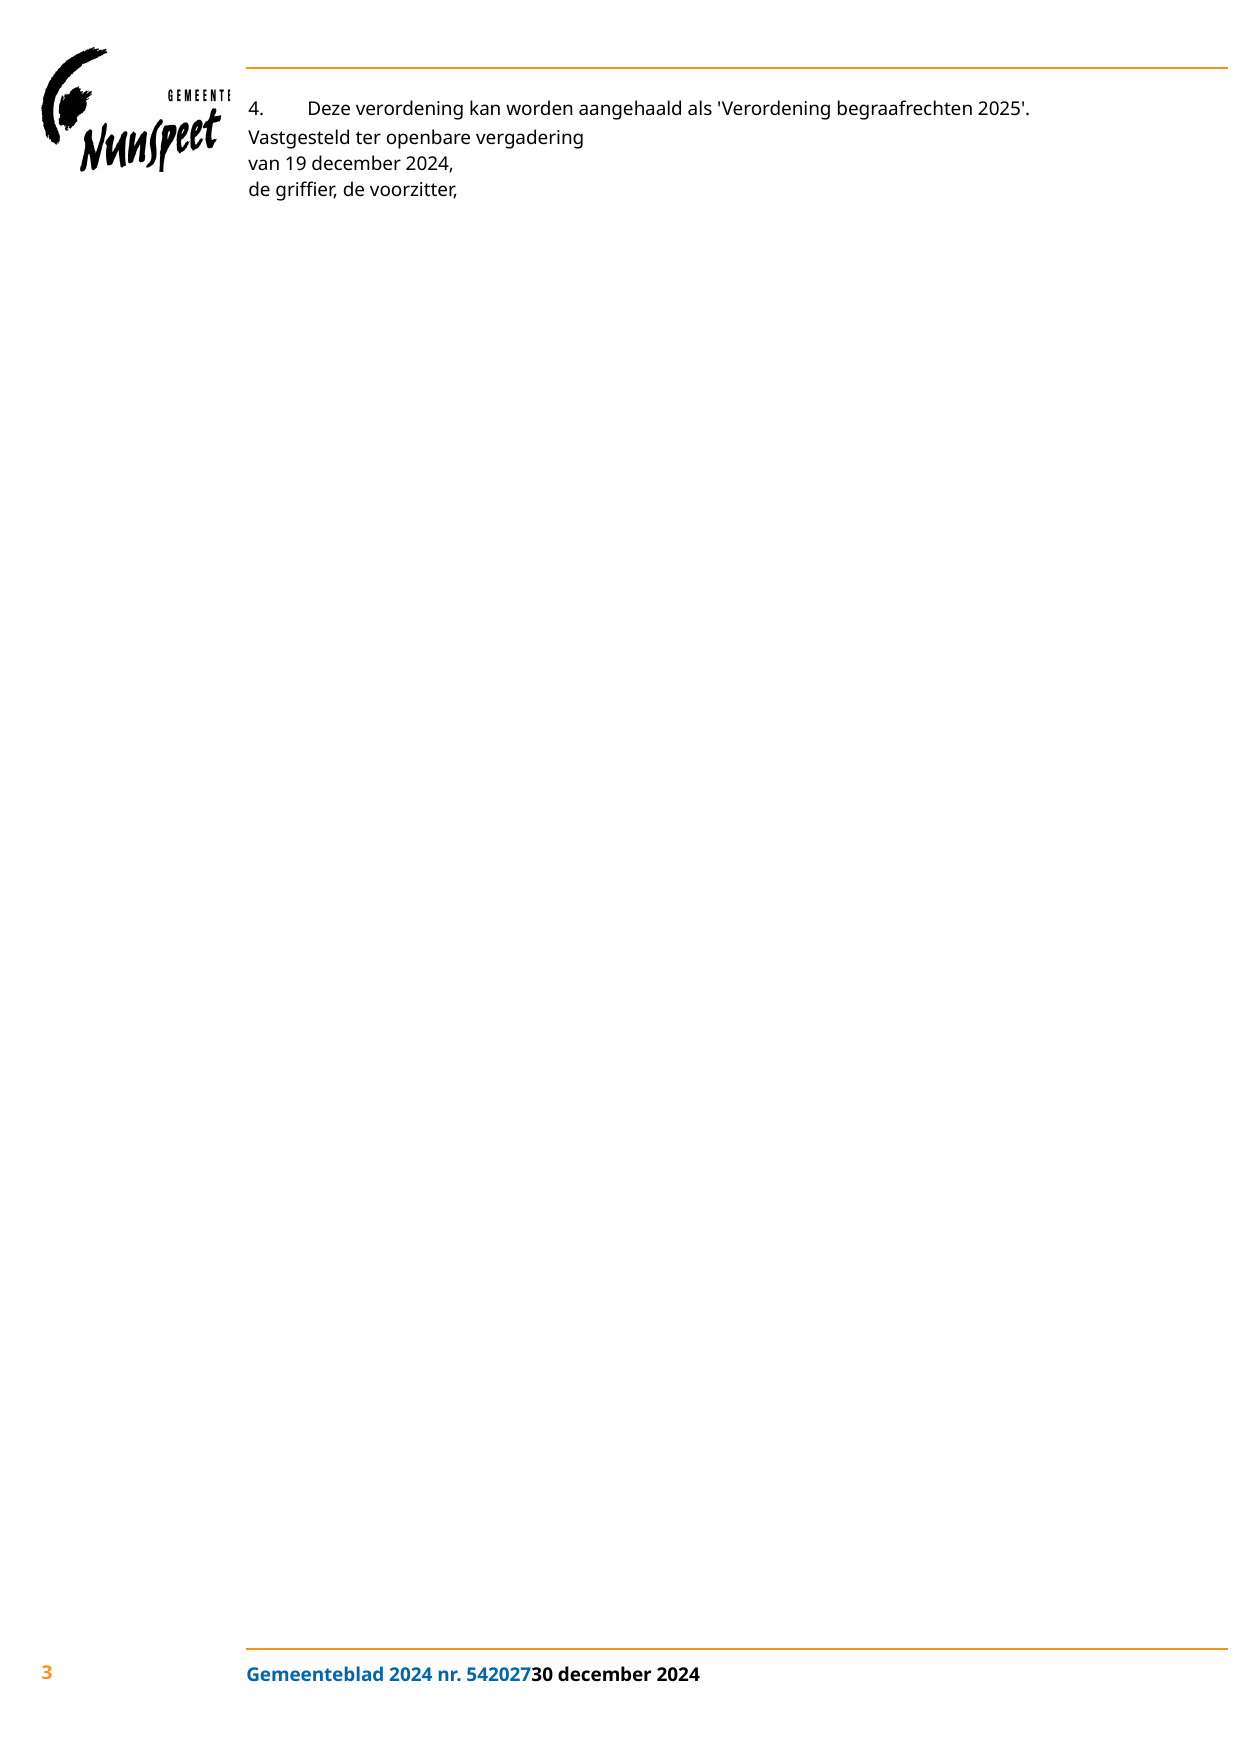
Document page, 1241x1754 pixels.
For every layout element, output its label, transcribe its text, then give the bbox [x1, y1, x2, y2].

text Vastgesteld ter openbare vergadering [248, 124, 1152, 150]
picture [41, 47, 231, 172]
text de griffier, de voorzitter, [248, 176, 1152, 202]
list Deze verordening kan worden aangehaald als 'Verordening begraafrechten 2025'. [248, 95, 1152, 121]
text van 19 december 2024, [248, 150, 1152, 176]
